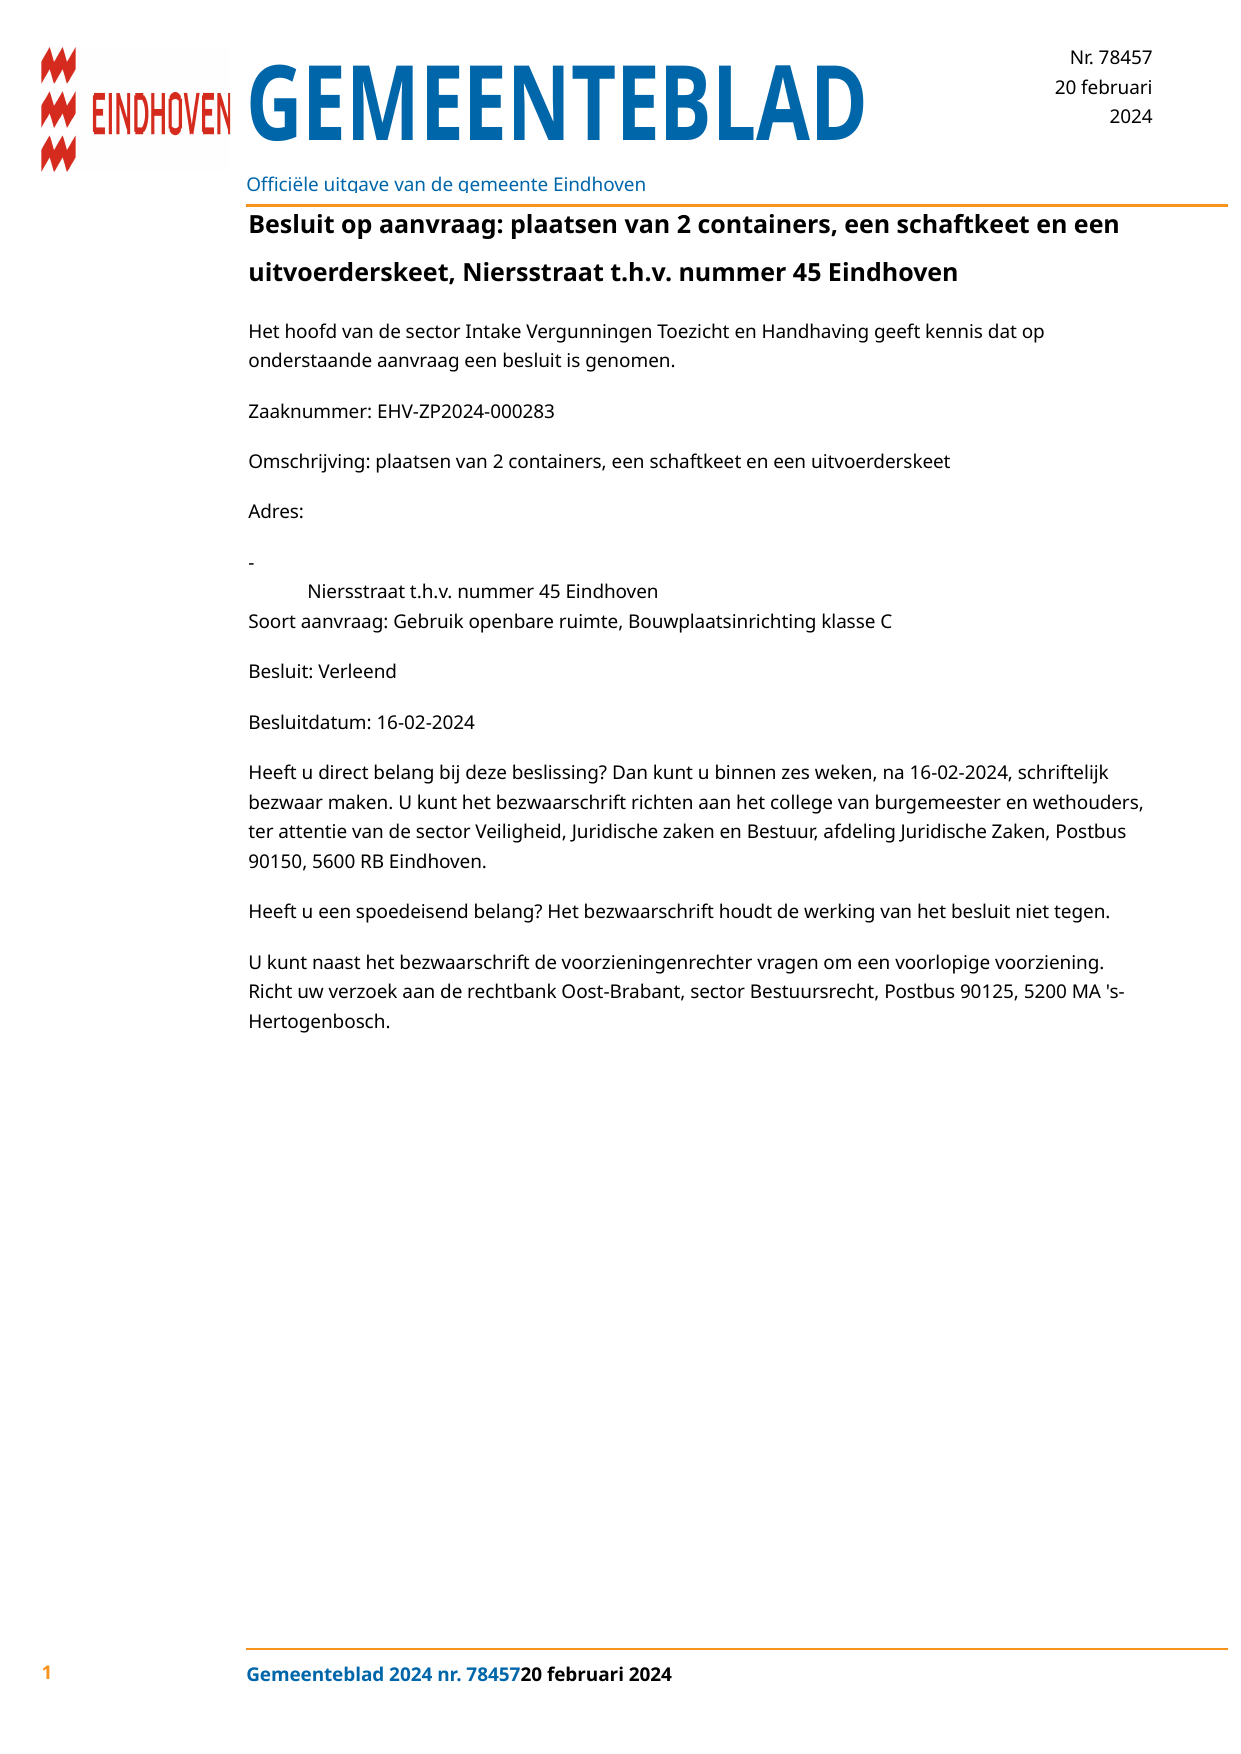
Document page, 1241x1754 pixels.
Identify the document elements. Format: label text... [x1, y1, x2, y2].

list Niersstraat t.h.v. nummer 45 Eindhoven [248, 579, 1152, 604]
text Heeft u direct belang bij deze beslissing? Dan kunt u binnen zes weken, na 16-02-2024, schriftelijk bezwaar maken. U kunt het bezwaarschrift richten aan het college van burgemeester en wethouders, ter attentie van de sector Veiligheid, Juridische zaken en Bestuur, afdeling Juridische Zaken, Postbus 90150, 5600 RB Eindhoven. [248, 759, 1152, 874]
text Besluitdatum: 16-02-2024 [248, 709, 1152, 735]
text Besluit: Verleend [248, 659, 1152, 684]
text Adres: [248, 499, 1152, 524]
text Omschrijving: plaatsen van 2 containers, een schaftkeet en een uitvoerderskeet [248, 448, 1152, 474]
text Zaaknummer: EHV-ZP2024-000283 [248, 398, 1152, 424]
text Besluit op aanvraag: plaatsen van 2 containers, een schaftkeet en een uitvoerderskeet, Niersstraat t.h.v. nummer 45 Eindhoven [248, 207, 1152, 288]
text Soort aanvraag: Gebruik openbare ruimte, Bouwplaatsinrichting klasse C [248, 608, 1152, 634]
text U kunt naast het bezwaarschrift de voorzieningenrechter vragen om een voorlopige voorziening. Richt uw verzoek aan de rechtbank Oost-Brabant, sector Bestuursrecht, Postbus 90125, 5200 MA 's-Hertogenbosch. [248, 949, 1152, 1034]
picture [41, 47, 231, 172]
text Heeft u een spoedeisend belang? Het bezwaarschrift houdt de werking van het besluit niet tegen. [248, 899, 1152, 924]
text Het hoofd van de sector Intake Vergunningen Toezicht en Handhaving geeft kennis dat op onderstaande aanvraag een besluit is genomen. [248, 318, 1152, 373]
